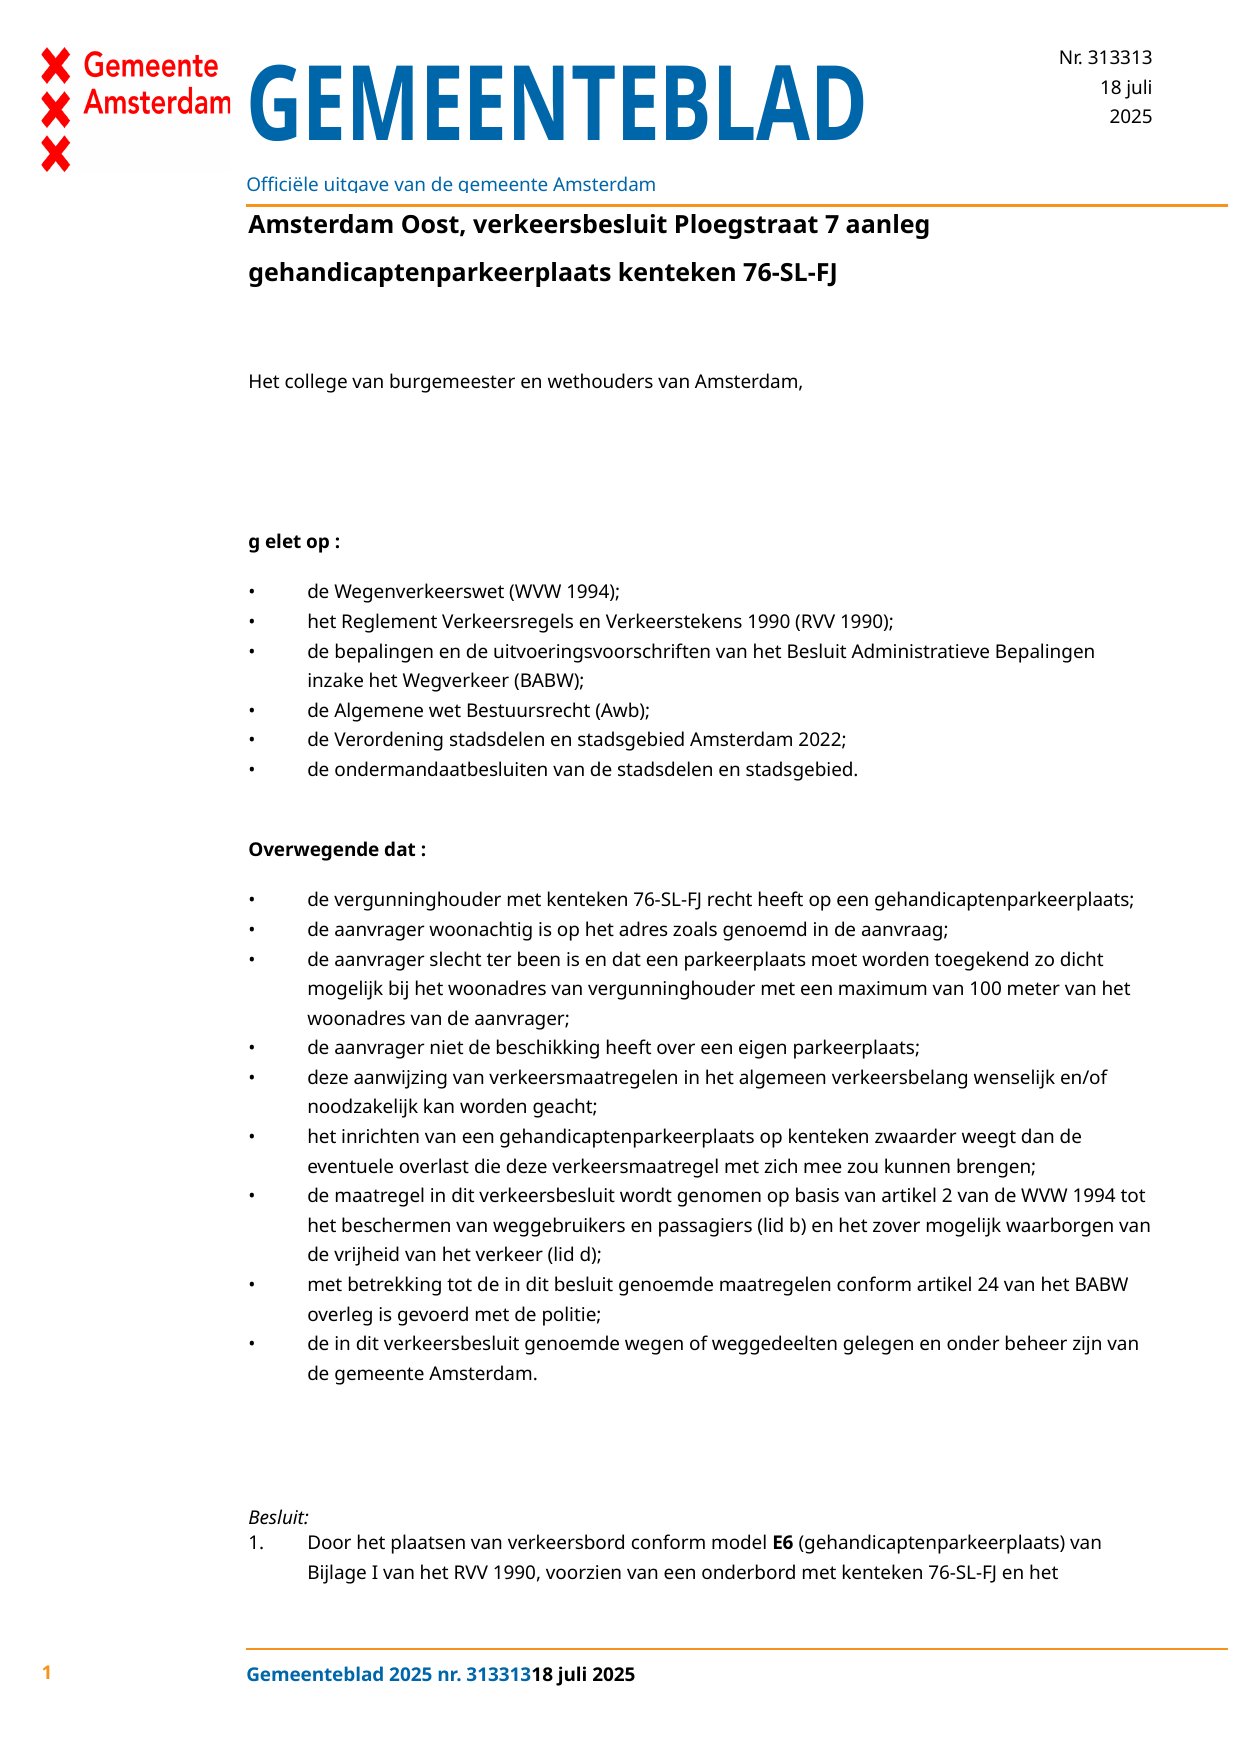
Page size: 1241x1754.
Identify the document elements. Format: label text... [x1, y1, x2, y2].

text Besluit: [248, 1504, 1152, 1529]
list de in dit verkeersbesluit genoemde wegen of weggedeelten gelegen en onder beheer zijn van de gemeente Amsterdam. [248, 1330, 1152, 1386]
list Door het plaatsen van verkeersbord conform model E6 (gehandicaptenparkeerplaats) van Bijlage I van het RVV 1990, voorzien van een onderbord met kenteken 76-SL-FJ en het [248, 1529, 1152, 1585]
text Amsterdam Oost, verkeersbesluit Ploegstraat 7 aanleg gehandicaptenparkeerplaats kenteken 76-SL-FJ [248, 207, 1152, 288]
list de ondermandaatbesluiten van de stadsdelen en stadsgebied. [248, 756, 1152, 782]
picture [41, 47, 231, 172]
list de maatregel in dit verkeersbesluit wordt genomen op basis van artikel 2 van de WVW 1994 tot het beschermen van weggebruikers en passagiers (lid b) en het zover mogelijk waarborgen van de vrijheid van het verkeer (lid d); [248, 1182, 1152, 1267]
list de aanvrager niet de beschikking heeft over een eigen parkeerplaats; [248, 1034, 1152, 1060]
list de bepalingen en de uitvoeringsvoorschriften van het Besluit Administratieve Bepalingen inzake het Wegverkeer (BABW); [248, 638, 1152, 693]
text Overwegende dat : [248, 836, 1152, 862]
list het inrichten van een gehandicaptenparkeerplaats op kenteken zwaarder weegt dan de eventuele overlast die deze verkeersmaatregel met zich mee zou kunnen brengen; [248, 1123, 1152, 1178]
list de vergunninghouder met kenteken 76-SL-FJ recht heeft op een gehandicaptenparkeerplaats; [248, 887, 1152, 912]
list het Reglement Verkeersregels en Verkeerstekens 1990 (RVV 1990); [248, 608, 1152, 634]
list met betrekking tot de in dit besluit genoemde maatregelen conform artikel 24 van het BABW overleg is gevoerd met de politie; [248, 1271, 1152, 1326]
list de Algemene wet Bestuursrecht (Awb); [248, 697, 1152, 723]
list de aanvrager woonachtig is op het adres zoals genoemd in de aanvraag; [248, 916, 1152, 942]
list de Wegenverkeerswet (WVW 1994); [248, 579, 1152, 604]
text g elet op : [248, 528, 1152, 554]
list de aanvrager slecht ter been is en dat een parkeerplaats moet worden toegekend zo dicht mogelijk bij het woonadres van vergunninghouder met een maximum van 100 meter van het woonadres van de aanvrager; [248, 946, 1152, 1031]
text Het college van burgemeester en wethouders van Amsterdam, [248, 368, 1152, 394]
list de Verordening stadsdelen en stadsgebied Amsterdam 2022; [248, 727, 1152, 752]
list deze aanwijzing van verkeersmaatregelen in het algemeen verkeersbelang wenselijk en/of noodzakelijk kan worden geacht; [248, 1064, 1152, 1119]
